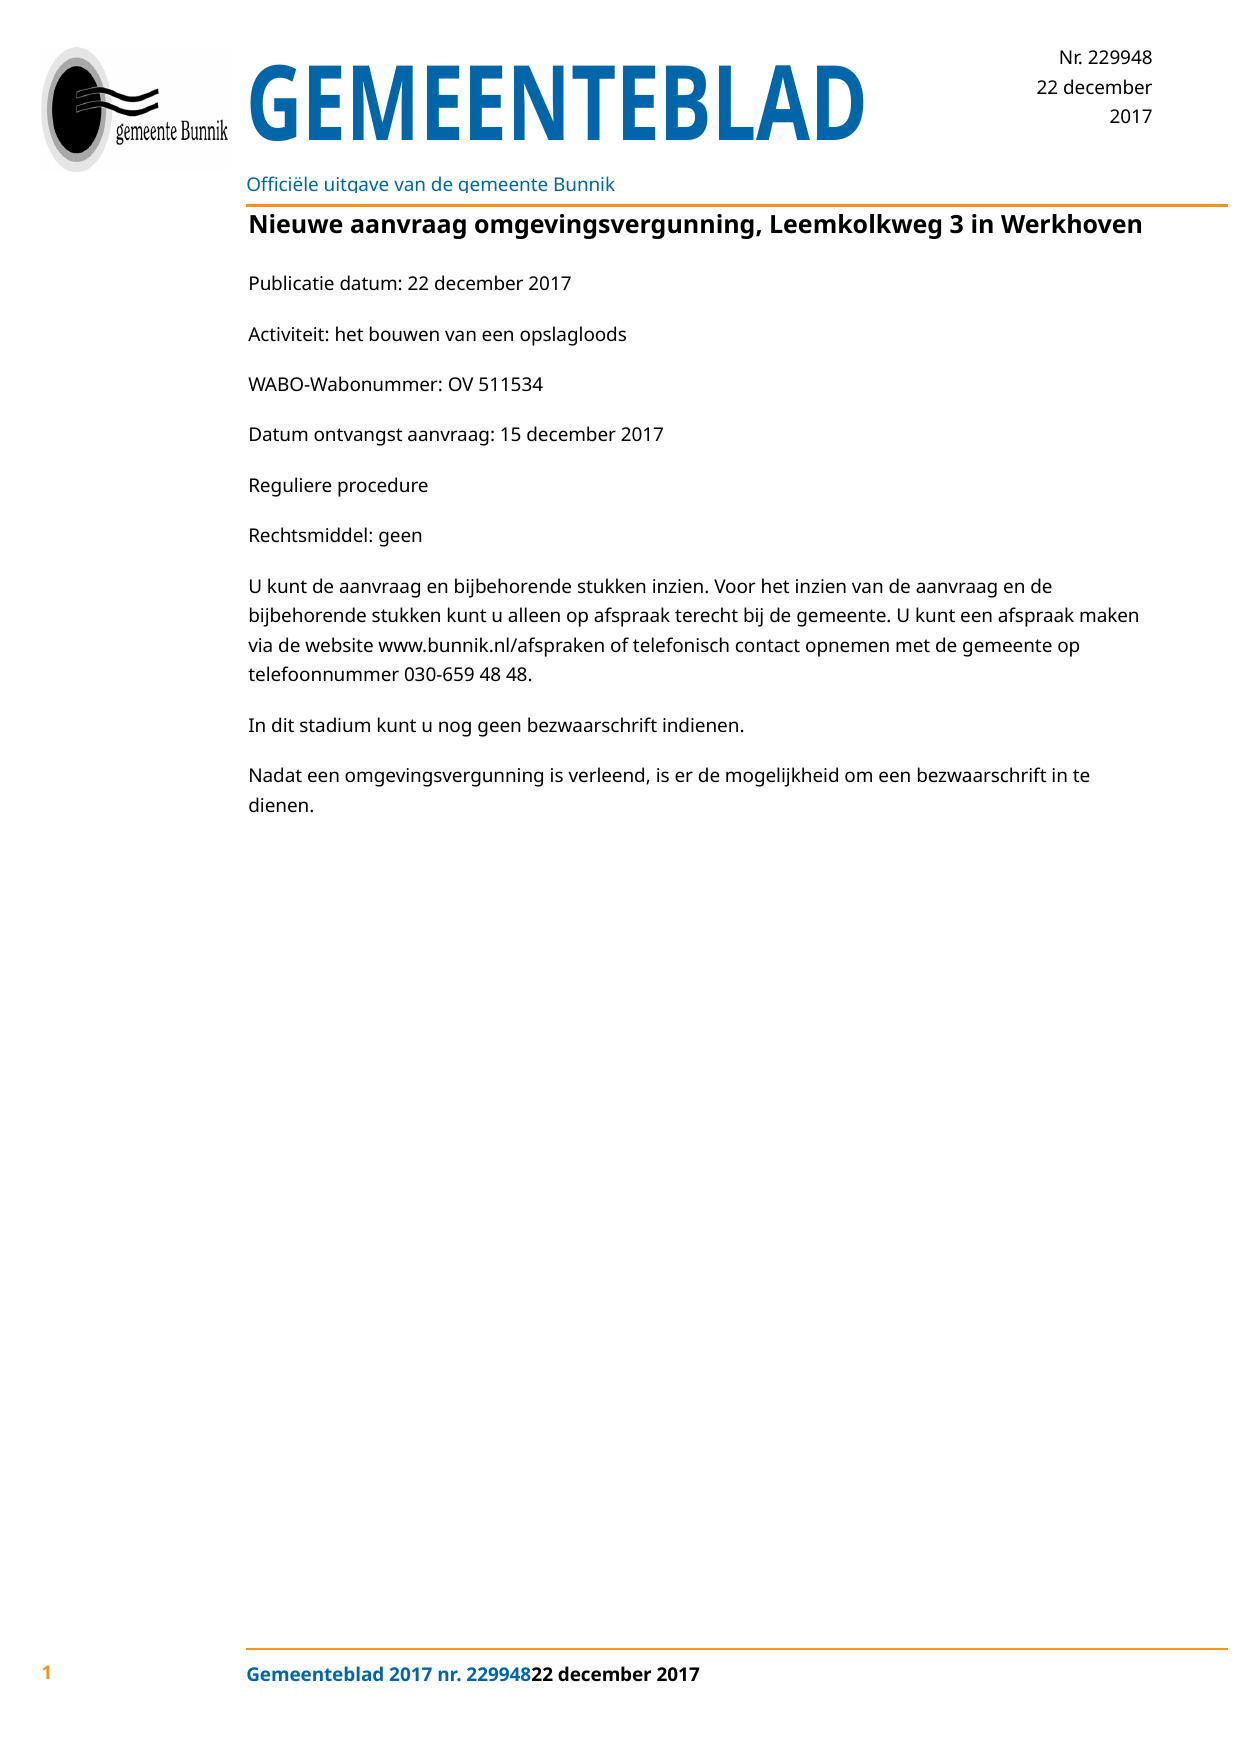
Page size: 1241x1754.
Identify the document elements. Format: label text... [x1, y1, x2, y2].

text Reguliere procedure [248, 472, 1152, 498]
text Datum ontvangst aanvraag: 15 december 2017 [248, 422, 1152, 447]
picture [41, 47, 231, 172]
text WABO-Wabonummer: OV 511534 [248, 371, 1152, 397]
text Nieuwe aanvraag omgevingsvergunning, Leemkolkweg 3 in Werkhoven [248, 207, 1152, 241]
text In dit stadium kunt u nog geen bezwaarschrift indienen. [248, 712, 1152, 738]
text Rechtsmiddel: geen [248, 522, 1152, 548]
text Publicatie datum: 22 december 2017 [248, 270, 1152, 296]
text U kunt de aanvraag en bijbehorende stukken inzien. Voor het inzien van de aanvraag en de bijbehorende stukken kunt u alleen op afspraak terecht bij de gemeente. U kunt een afspraak maken via de website www.bunnik.nl/afspraken of telefonisch contact opnemen met de gemeente op telefoonnummer 030-659 48 48. [248, 573, 1152, 687]
text Activiteit: het bouwen van een opslagloods [248, 321, 1152, 346]
text Nadat een omgevingsvergunning is verleend, is er de mogelijkheid om een bezwaarschrift in te dienen. [248, 762, 1152, 818]
